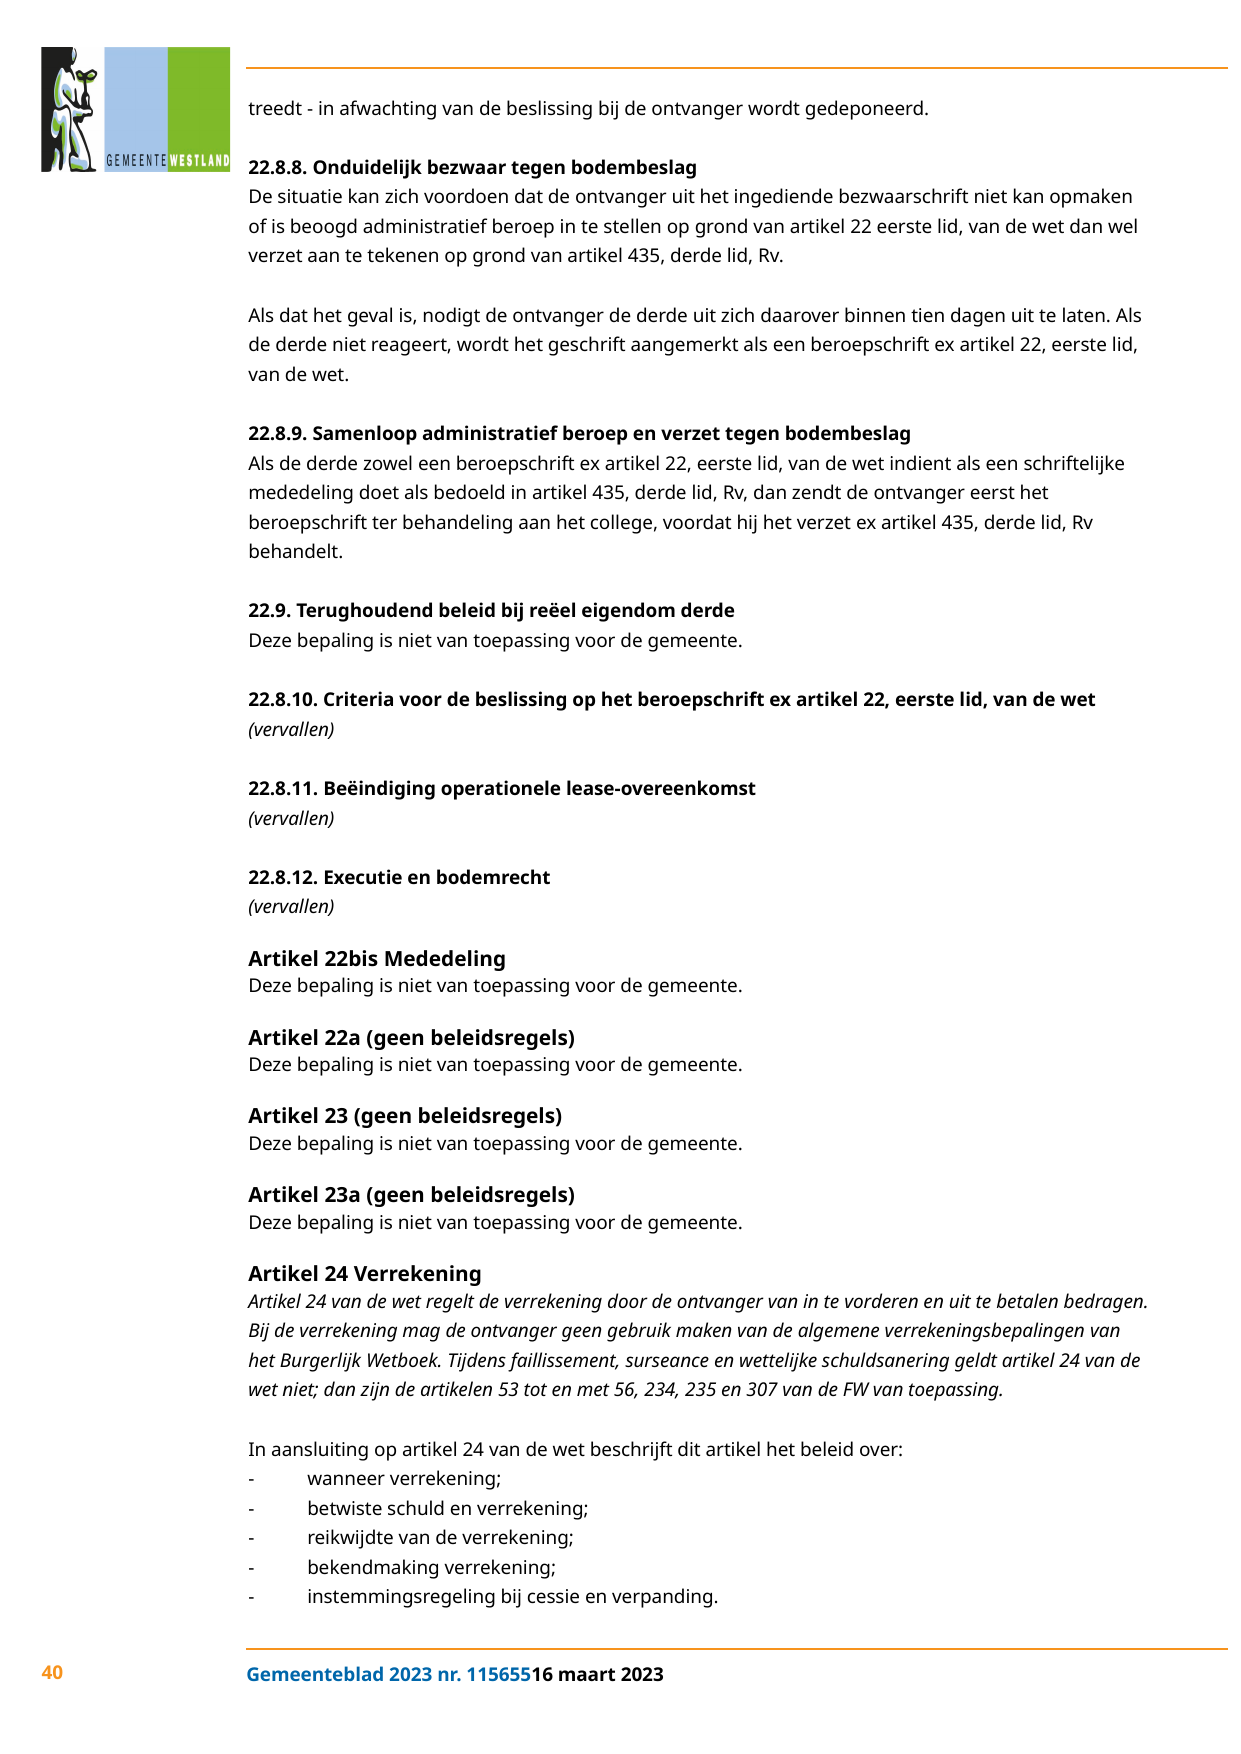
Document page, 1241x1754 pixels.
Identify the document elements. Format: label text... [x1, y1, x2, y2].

text Deze bepaling is niet van toepassing voor de gemeente. [248, 972, 1152, 998]
text De situatie kan zich voordoen dat de ontvanger uit het ingediende bezwaarschrift niet kan opmaken of is beoogd administratief beroep in te stellen op grond van artikel 22 eerste lid, van de wet dan wel verzet aan te tekenen op grond van artikel 435, derde lid, Rv. [248, 183, 1152, 268]
text Als de derde zowel een beroepschrift ex artikel 22, eerste lid, van de wet indient als een schriftelijke mededeling doet als bedoeld in artikel 435, derde lid, Rv, dan zendt de ontvanger eerst het beroepschrift ter behandeling aan het college, voordat hij het verzet ex artikel 435, derde lid, Rv behandelt. [248, 450, 1152, 564]
text Deze bepaling is niet van toepassing voor de gemeente. [248, 1209, 1152, 1235]
text 22.9. Terughoudend beleid bij reëel eigendom derde [248, 598, 1152, 623]
text Artikel 22bis Mededeling [248, 944, 1152, 972]
text Artikel 23a (geen beleidsregels) [248, 1181, 1152, 1209]
text 22.8.8. Onduidelijk bezwaar tegen bodembeslag [248, 154, 1152, 180]
list reikwijdte van de verrekening; [248, 1524, 1152, 1550]
list bekendmaking verrekening; [248, 1554, 1152, 1580]
list betwiste schuld en verrekening; [248, 1495, 1152, 1521]
text Artikel 24 Verrekening [248, 1259, 1152, 1288]
text In aansluiting op artikel 24 van de wet beschrijft dit artikel het beleid over: [248, 1436, 1152, 1461]
list wanneer verrekening; [248, 1465, 1152, 1491]
text Als dat het geval is, nodigt de ontvanger de derde uit zich daarover binnen tien dagen uit te laten. Als de derde niet reageert, wordt het geschrift aangemerkt als een beroepschrift ex artikel 22, eerste lid, van de wet. [248, 302, 1152, 387]
text (vervallen) [248, 805, 1152, 831]
text (vervallen) [248, 716, 1152, 742]
list instemmingsregeling bij cessie en verpanding. [248, 1584, 1152, 1609]
text Deze bepaling is niet van toepassing voor de gemeente. [248, 627, 1152, 653]
picture [41, 47, 231, 172]
text 22.8.12. Executie en bodemrecht [248, 864, 1152, 890]
text 22.8.10. Criteria voor de beslissing op het beroepschrift ex artikel 22, eerste lid, van de wet [248, 686, 1152, 712]
text Artikel 22a (geen beleidsregels) [248, 1023, 1152, 1051]
text 22.8.9. Samenloop administratief beroep en verzet tegen bodembeslag [248, 420, 1152, 446]
text (vervallen) [248, 893, 1152, 919]
text 22.8.11. Beëindiging operationele lease-overeenkomst [248, 775, 1152, 801]
text Deze bepaling is niet van toepassing voor de gemeente. [248, 1051, 1152, 1077]
text treedt - in afwachting van de beslissing bij de ontvanger wordt gedeponeerd. [248, 95, 1152, 121]
text Deze bepaling is niet van toepassing voor de gemeente. [248, 1130, 1152, 1156]
text Artikel 24 van de wet regelt de verrekening door de ontvanger van in te vorderen en uit te betalen bedragen. Bij de verrekening mag de ontvanger geen gebruik maken van de algemene verrekeningsbepalingen van het Burgerlijk Wetboek. Tijdens faillissement, surseance en wettelijke schuldsanering geldt artikel 24 van de wet niet; dan zijn de artikelen 53 tot en met 56, 234, 235 en 307 van de FW van toepassing. [248, 1288, 1152, 1402]
text Artikel 23 (geen beleidsregels) [248, 1102, 1152, 1130]
